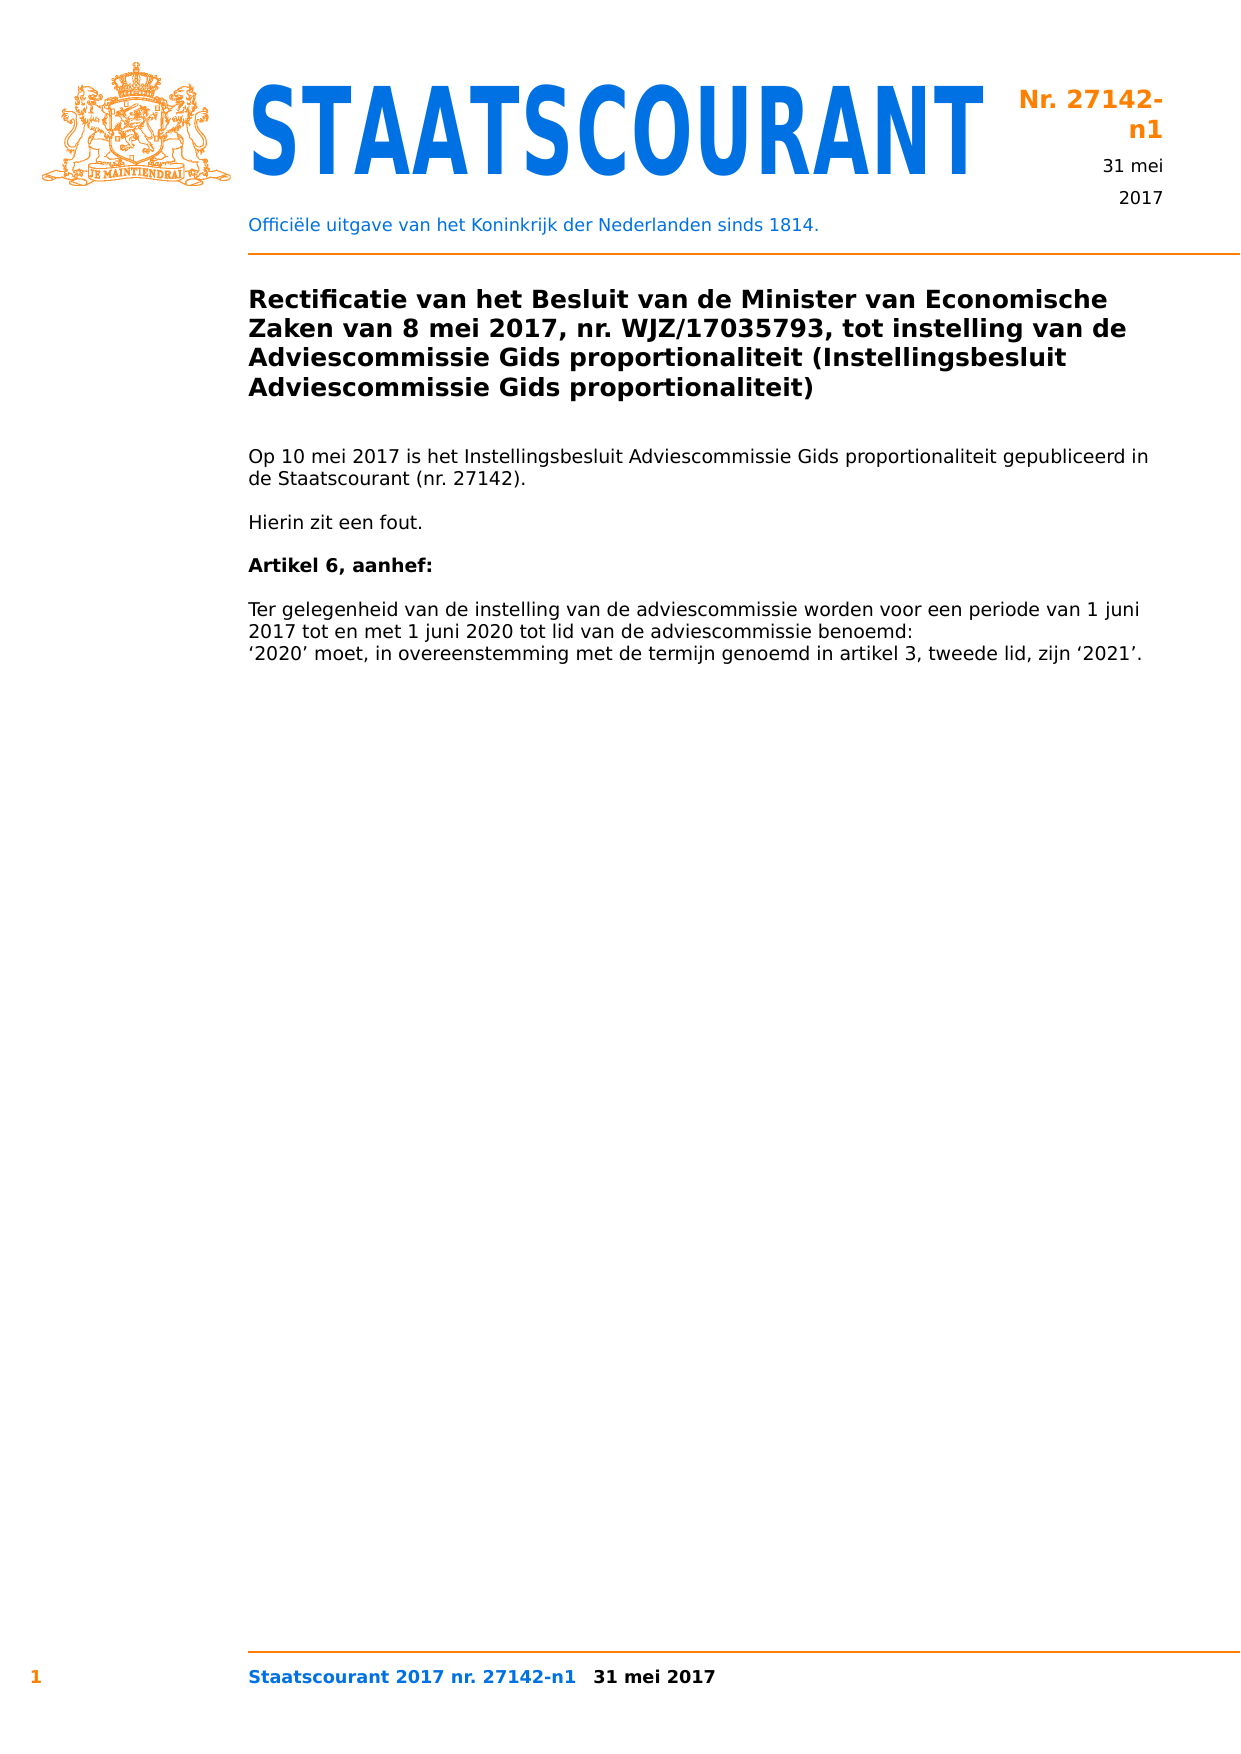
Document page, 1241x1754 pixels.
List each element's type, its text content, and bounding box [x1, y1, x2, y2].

text Hierin zit een fout. [248, 512, 1163, 533]
table_header STAATSCOURANT [248, 62, 998, 215]
picture [41, 62, 231, 186]
table_cell 31 mei [998, 150, 1240, 182]
text Ter gelegenheid van de instelling van de adviescommissie worden voor een periode van 1 juni 2017 tot en met 1 juni 2020 tot lid van de adviescommissie benoemd: [248, 599, 1163, 643]
text ‘2020’ moet, in overeenstemming met de termijn genoemd in artikel 3, tweede lid, zijn ‘2021’. [248, 643, 1163, 665]
subtitle Rectificatie van het Besluit van de Minister van Economische Zaken van 8 mei 2017, nr. WJZ/17035793, tot instelling van de Adviescommissie Gids proportionaliteit (Instellingsbesluit Adviescommissie Gids proportionaliteit) [248, 285, 1163, 402]
table_header [25, 62, 248, 253]
table_cell 2017 [998, 183, 1240, 215]
table_header Nr. 27142-n1 [998, 62, 1240, 150]
table_cell Officiële uitgave van het Koninkrijk der Nederlanden sinds 1814. [248, 215, 1240, 253]
text Op 10 mei 2017 is het Instellingsbesluit Adviescommissie Gids proportionaliteit gepubliceerd in de Staatscourant (nr. 27142). [248, 446, 1163, 490]
text Artikel 6, aanhef: [248, 555, 1163, 577]
